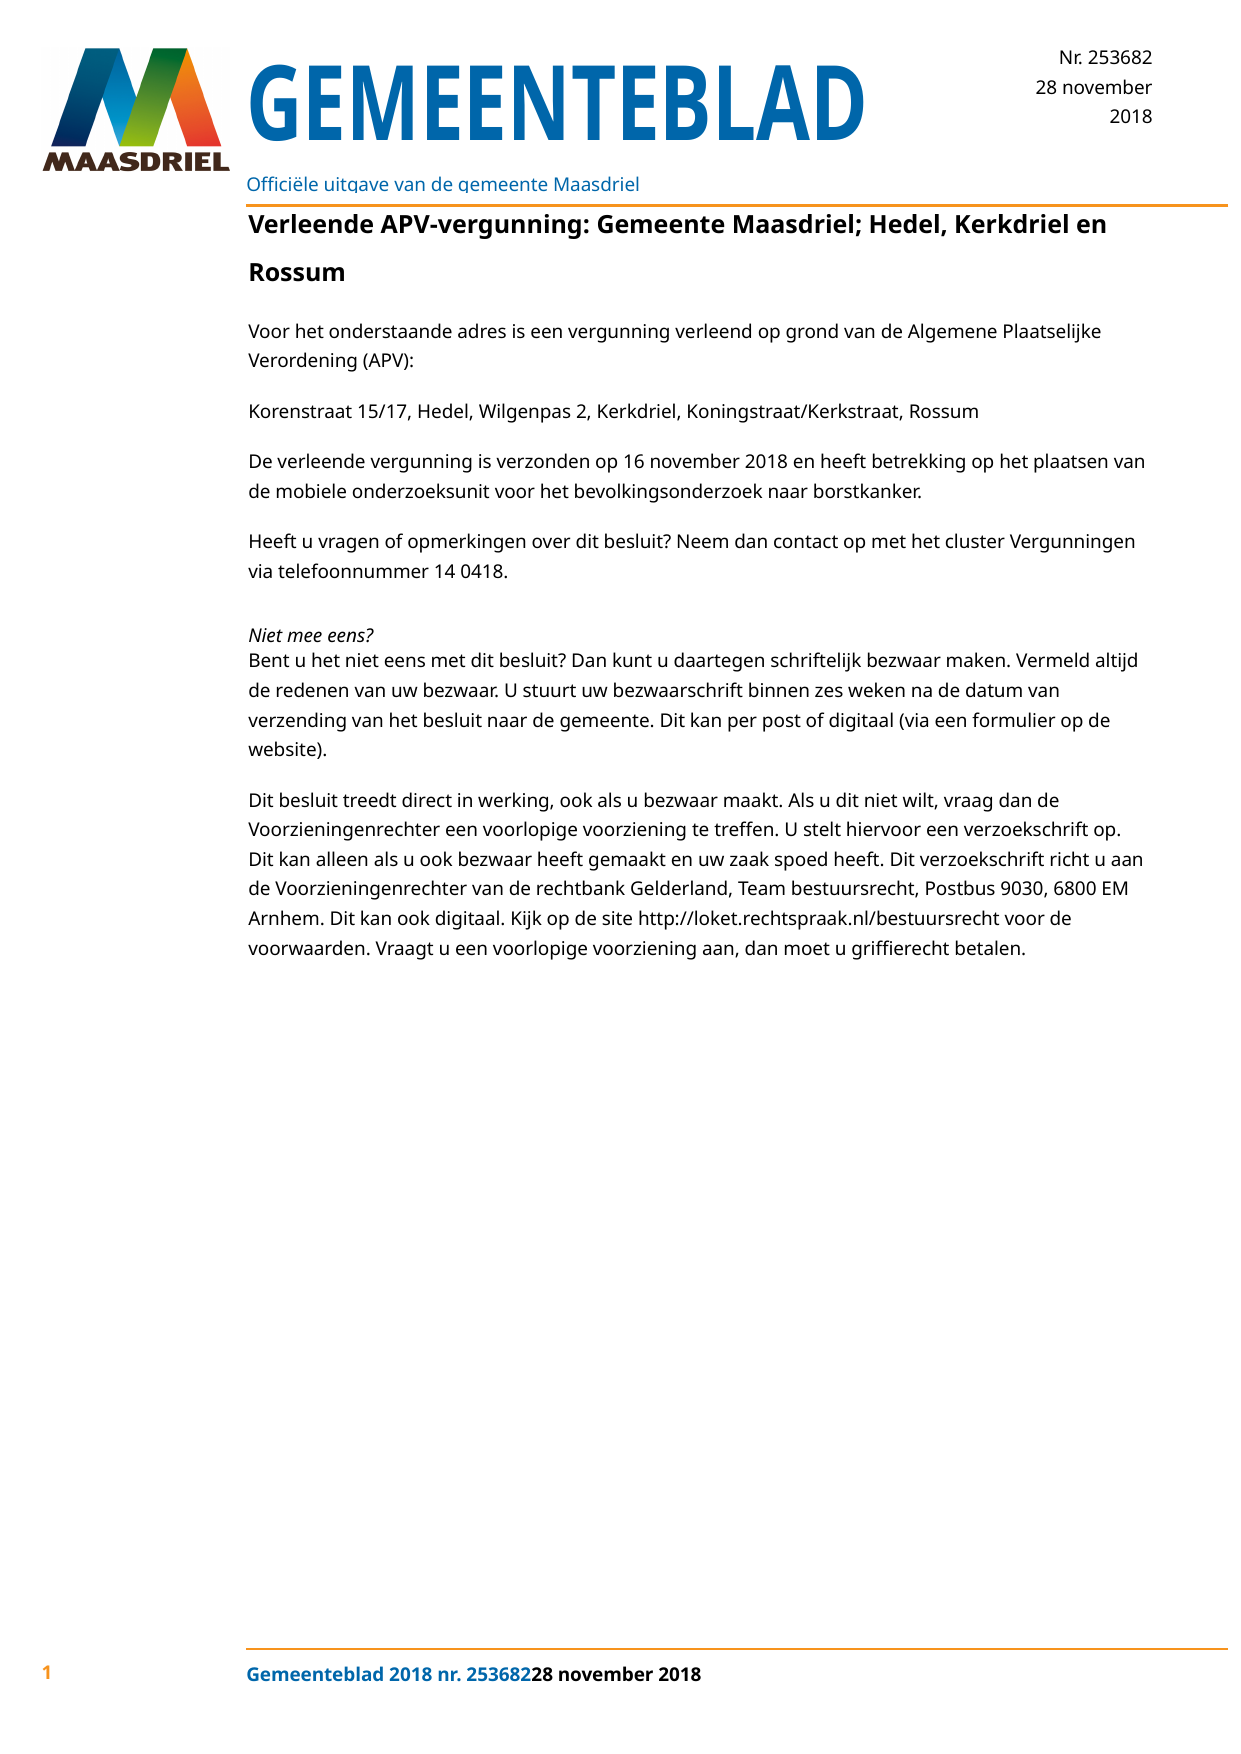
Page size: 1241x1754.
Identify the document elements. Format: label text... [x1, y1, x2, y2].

text Voor het onderstaande adres is een vergunning verleend op grond van de Algemene Plaatselijke Verordening (APV): [248, 318, 1152, 373]
text Bent u het niet eens met dit besluit? Dan kunt u daartegen schriftelijk bezwaar maken. Vermeld altijd de redenen van uw bezwaar. U stuurt uw bezwaarschrift binnen zes weken na de datum van verzending van het besluit naar de gemeente. Dit kan per post of digitaal (via een formulier op de website). [248, 648, 1152, 762]
text Korenstraat 15/17, Hedel, Wilgenpas 2, Kerkdriel, Koningstraat/Kerkstraat, Rossum [248, 398, 1152, 424]
picture [41, 47, 231, 172]
text Dit besluit treedt direct in werking, ook als u bezwaar maakt. Als u dit niet wilt, vraag dan de Voorzieningenrechter een voorlopige voorziening te treffen. U stelt hiervoor een verzoekschrift op. Dit kan alleen als u ook bezwaar heeft gemaakt en uw zaak spoed heeft. Dit verzoekschrift richt u aan de Voorzieningenrechter van de rechtbank Gelderland, Team bestuursrecht, Postbus 9030, 6800 EM Arnhem. Dit kan ook digitaal. Kijk op de site http://loket.rechtspraak.nl/bestuursrecht voor de voorwaarden. Vraagt u een voorlopige voorziening aan, dan moet u griffierecht betalen. [248, 787, 1152, 960]
text Heeft u vragen of opmerkingen over dit besluit? Neem dan contact op met het cluster Vergunningen via telefoonnummer 14 0418. [248, 528, 1152, 584]
text De verleende vergunning is verzonden op 16 november 2018 en heeft betrekking op het plaatsen van de mobiele onderzoeksunit voor het bevolkingsonderzoek naar borstkanker. [248, 448, 1152, 504]
text Verleende APV-vergunning: Gemeente Maasdriel; Hedel, Kerkdriel en Rossum [248, 207, 1152, 288]
text Niet mee eens? [248, 622, 1152, 648]
